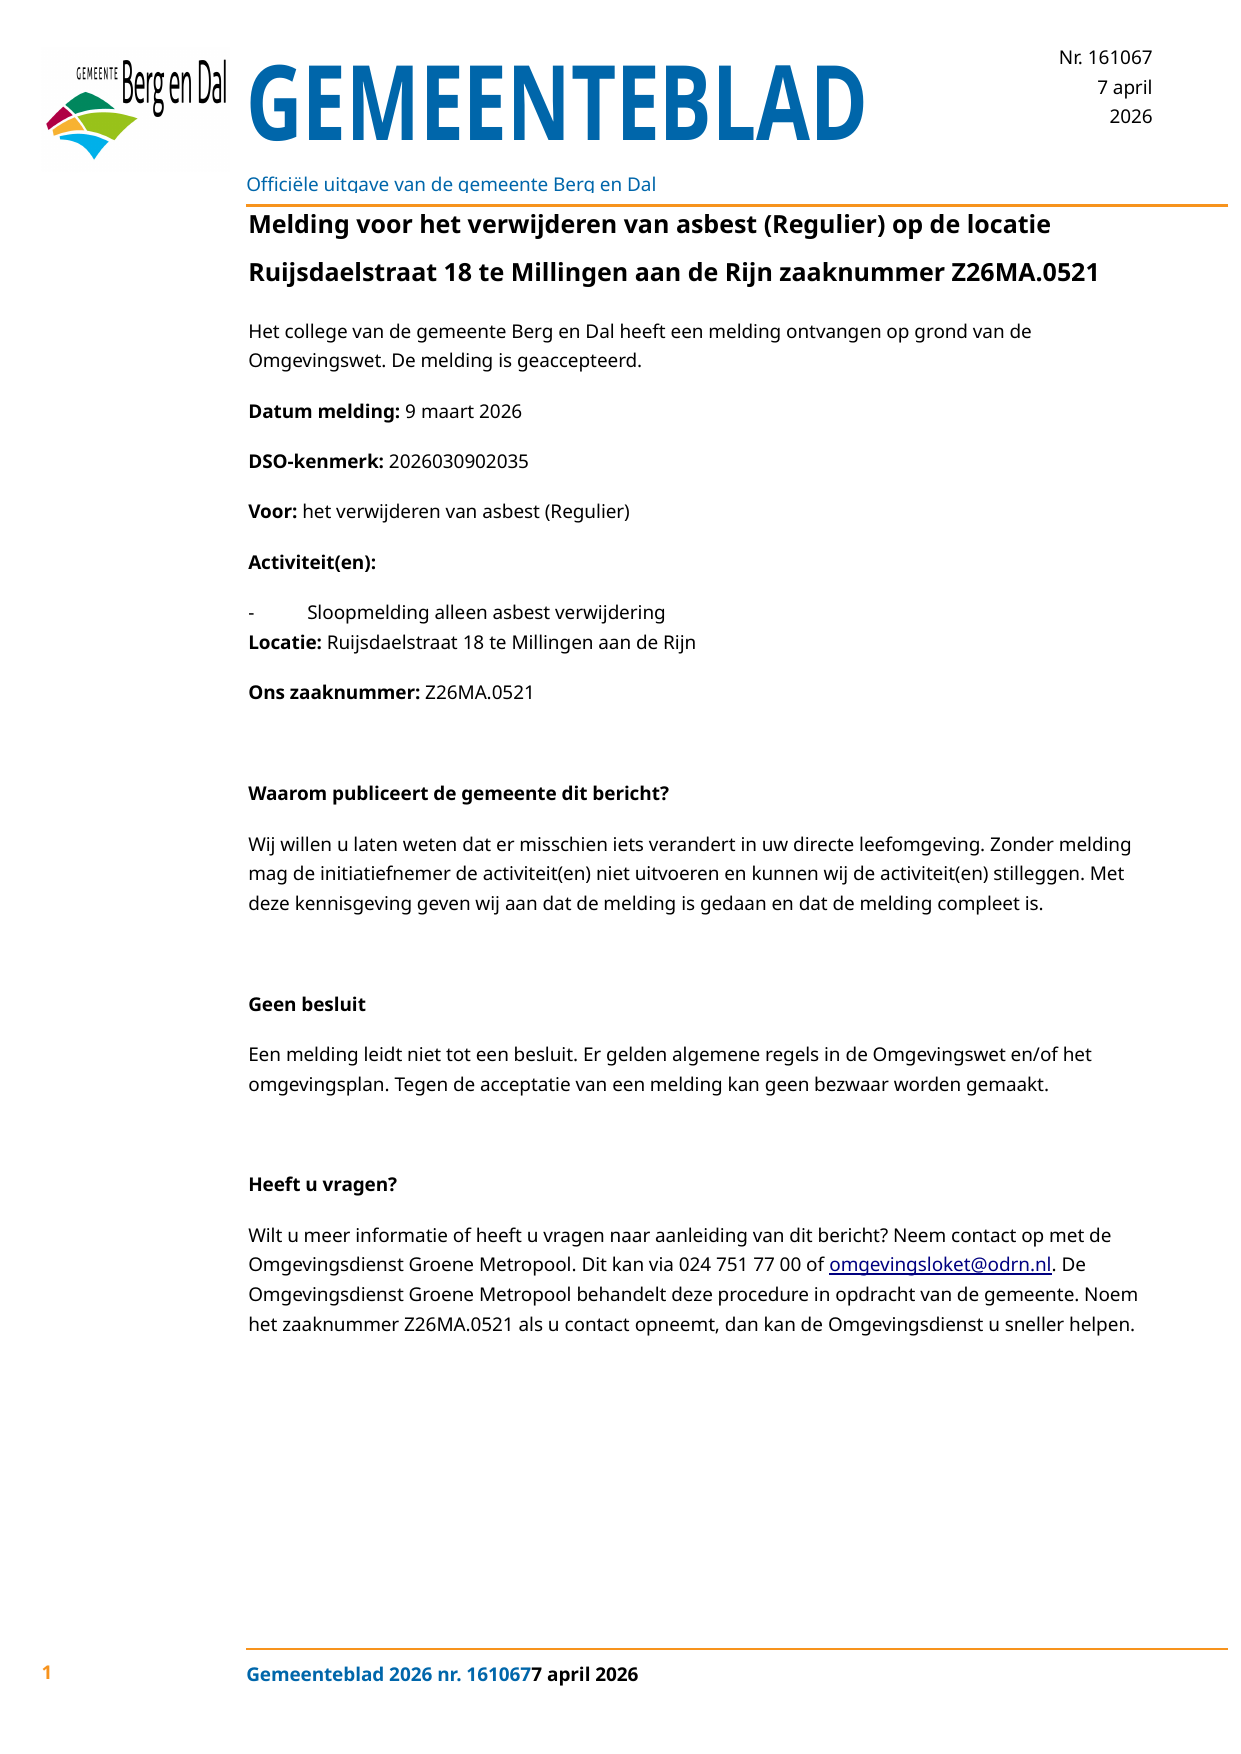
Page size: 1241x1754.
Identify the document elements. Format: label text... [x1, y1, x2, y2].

text Het college van de gemeente Berg en Dal heeft een melding ontvangen op grond van de Omgevingswet. De melding is geaccepteerd. [248, 318, 1152, 373]
list Sloopmelding alleen asbest verwijdering [248, 599, 1152, 625]
text DSO-kenmerk: 2026030902035 [248, 448, 1152, 474]
text Geen besluit [248, 991, 1152, 1017]
picture [41, 47, 231, 172]
text Heeft u vragen? [248, 1172, 1152, 1197]
text Een melding leidt niet tot een besluit. Er gelden algemene regels in de Omgevingswet en/of het omgevingsplan. Tegen de acceptatie van een melding kan geen bezwaar worden gemaakt. [248, 1041, 1152, 1097]
text Ons zaaknummer: Z26MA.0521 [248, 679, 1152, 705]
text Waarom publiceert de gemeente dit bericht? [248, 780, 1152, 806]
text Wilt u meer informatie of heeft u vragen naar aanleiding van dit bericht? Neem contact op met de Omgevingsdienst Groene Metropool. Dit kan via 024 751 77 00 of omgevingsloket@odrn.nl. De Omgevingsdienst Groene Metropool behandelt deze procedure in opdracht van de gemeente. Noem het zaaknummer Z26MA.0521 als u contact opneemt, dan kan de Omgevingsdienst u sneller helpen. [248, 1222, 1152, 1337]
text Wij willen u laten weten dat er misschien iets verandert in uw directe leefomgeving. Zonder melding mag de initiatiefnemer de activiteit(en) niet uitvoeren en kunnen wij de activiteit(en) stilleggen. Met deze kennisgeving geven wij aan dat de melding is gedaan en dat de melding compleet is. [248, 831, 1152, 916]
text Datum melding: 9 maart 2026 [248, 398, 1152, 424]
text Voor: het verwijderen van asbest (Regulier) [248, 499, 1152, 524]
text Melding voor het verwijderen van asbest (Regulier) op de locatie Ruijsdaelstraat 18 te Millingen aan de Rijn zaaknummer Z26MA.0521 [248, 207, 1152, 288]
text Activiteit(en): [248, 549, 1152, 575]
text Locatie: Ruijsdaelstraat 18 te Millingen aan de Rijn [248, 629, 1152, 655]
